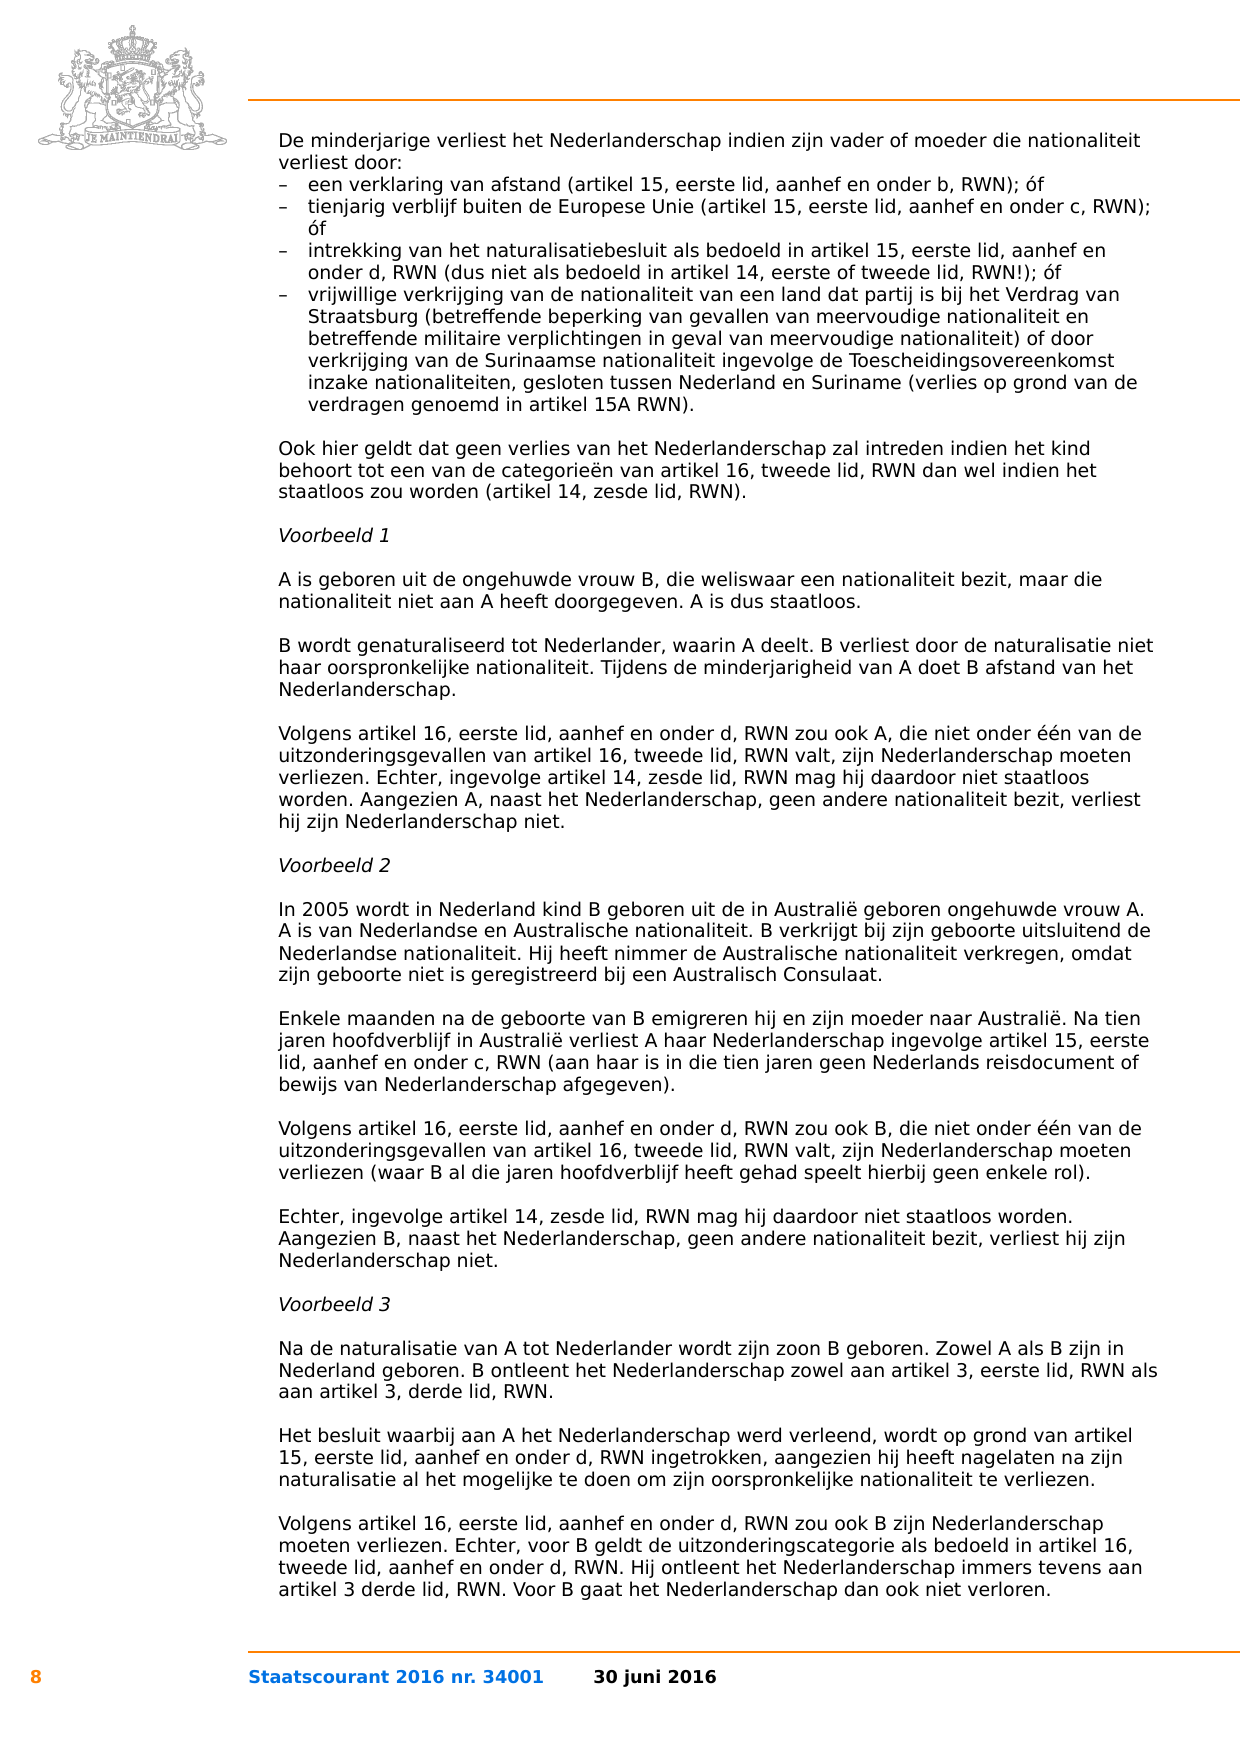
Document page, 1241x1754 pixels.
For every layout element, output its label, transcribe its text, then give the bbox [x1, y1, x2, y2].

text – een verklaring van afstand (artikel 15, eerste lid, aanhef en onder b, RWN); óf [278, 174, 1163, 196]
subtitle Voorbeeld 3 [278, 1294, 1163, 1316]
text Na de naturalisatie van A tot Nederlander wordt zijn zoon B geboren. Zowel A als B zijn in Nederland geboren. B ontleent het Nederlanderschap zowel aan artikel 3, eerste lid, RWN als aan artikel 3, derde lid, RWN. [278, 1337, 1163, 1403]
text Volgens artikel 16, eerste lid, aanhef en onder d, RWN zou ook B zijn Nederlanderschap moeten verliezen. Echter, voor B geldt de uitzonderingscategorie als bedoeld in artikel 16, tweede lid, aanhef en onder d, RWN. Hij ontleent het Nederlanderschap immers tevens aan artikel 3 derde lid, RWN. Voor B gaat het Nederlanderschap dan ook niet verloren. [278, 1513, 1163, 1601]
text A is geboren uit de ongehuwde vrouw B, die weliswaar een nationaliteit bezit, maar die nationaliteit niet aan A heeft doorgegeven. A is dus staatloos. [278, 569, 1163, 613]
text Ook hier geldt dat geen verlies van het Nederlanderschap zal intreden indien het kind behoort tot een van de categorieën van artikel 16, tweede lid, RWN dan wel indien het staatloos zou worden (artikel 14, zesde lid, RWN). [278, 437, 1163, 503]
text – tienjarig verblijf buiten de Europese Unie (artikel 15, eerste lid, aanhef en onder c, RWN); óf [278, 196, 1163, 240]
text B wordt genaturaliseerd tot Nederlander, waarin A deelt. B verliest door de naturalisatie niet haar oorspronkelijke nationaliteit. Tijdens de minderjarigheid van A doet B afstand van het Nederlanderschap. [278, 635, 1163, 701]
text – vrijwillige verkrijging van de nationaliteit van een land dat partij is bij het Verdrag van Straatsburg (betreffende beperking van gevallen van meervoudige nationaliteit en betreffende militaire verplichtingen in geval van meervoudige nationaliteit) of door verkrijging van de Surinaamse nationaliteit ingevolge de Toescheidingsovereenkomst inzake nationaliteiten, gesloten tussen Nederland en Suriname (verlies op grond van de verdragen genoemd in artikel 15A RWN). [278, 284, 1163, 416]
text Volgens artikel 16, eerste lid, aanhef en onder d, RWN zou ook A, die niet onder één van de uitzonderingsgevallen van artikel 16, tweede lid, RWN valt, zijn Nederlanderschap moeten verliezen. Echter, ingevolge artikel 14, zesde lid, RWN mag hij daardoor niet staatloos worden. Aangezien A, naast het Nederlanderschap, geen andere nationaliteit bezit, verliest hij zijn Nederlanderschap niet. [278, 723, 1163, 833]
text Volgens artikel 16, eerste lid, aanhef en onder d, RWN zou ook B, die niet onder één van de uitzonderingsgevallen van artikel 16, tweede lid, RWN valt, zijn Nederlanderschap moeten verliezen (waar B al die jaren hoofdverblijf heeft gehad speelt hierbij geen enkele rol). [278, 1118, 1163, 1184]
text De minderjarige verliest het Nederlanderschap indien zijn vader of moeder die nationaliteit verliest door: [278, 130, 1163, 174]
picture [38, 25, 227, 150]
text – intrekking van het naturalisatiebesluit als bedoeld in artikel 15, eerste lid, aanhef en onder d, RWN (dus niet als bedoeld in artikel 14, eerste of tweede lid, RWN!); óf [278, 240, 1163, 284]
text Enkele maanden na de geboorte van B emigreren hij en zijn moeder naar Australië. Na tien jaren hoofdverblijf in Australië verliest A haar Nederlanderschap ingevolge artikel 15, eerste lid, aanhef en onder c, RWN (aan haar is in die tien jaren geen Nederlands reisdocument of bewijs van Nederlanderschap afgegeven). [278, 1008, 1163, 1096]
subtitle Voorbeeld 2 [278, 854, 1163, 877]
subtitle Voorbeeld 1 [278, 525, 1163, 547]
text In 2005 wordt in Nederland kind B geboren uit de in Australië geboren ongehuwde vrouw A. A is van Nederlandse en Australische nationaliteit. B verkrijgt bij zijn geboorte uitsluitend de Nederlandse nationaliteit. Hij heeft nimmer de Australische nationaliteit verkregen, omdat zijn geboorte niet is geregistreerd bij een Australisch Consulaat. [278, 898, 1163, 986]
text Echter, ingevolge artikel 14, zesde lid, RWN mag hij daardoor niet staatloos worden. Aangezien B, naast het Nederlanderschap, geen andere nationaliteit bezit, verliest hij zijn Nederlanderschap niet. [278, 1206, 1163, 1272]
text Het besluit waarbij aan A het Nederlanderschap werd verleend, wordt op grond van artikel 15, eerste lid, aanhef en onder d, RWN ingetrokken, aangezien hij heeft nagelaten na zijn naturalisatie al het mogelijke te doen om zijn oorspronkelijke nationaliteit te verliezen. [278, 1425, 1163, 1491]
